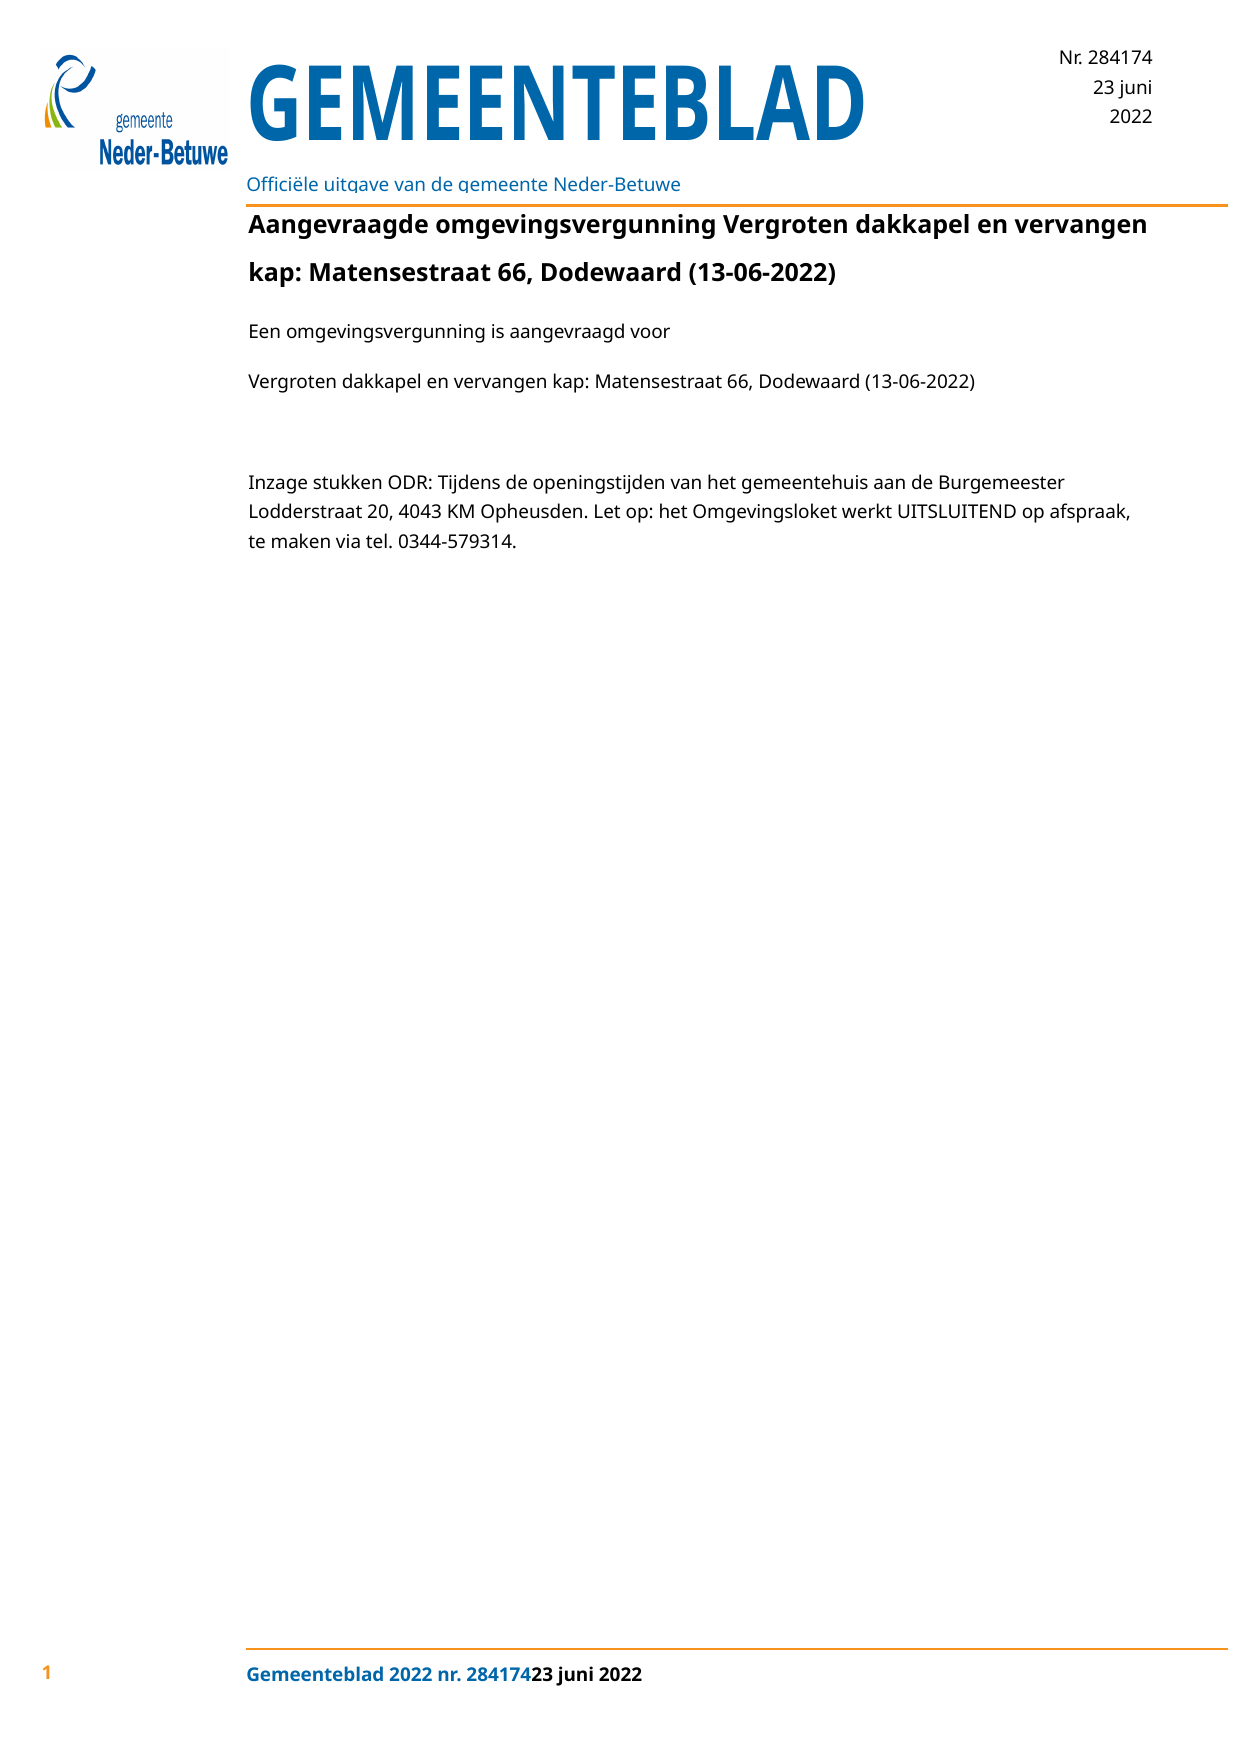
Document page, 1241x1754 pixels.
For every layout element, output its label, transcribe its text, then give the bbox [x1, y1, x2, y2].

text Vergroten dakkapel en vervangen kap: Matensestraat 66, Dodewaard (13-06-2022) [248, 368, 1152, 394]
text Een omgevingsvergunning is aangevraagd voor [248, 318, 1152, 344]
picture [41, 47, 231, 172]
text Aangevraagde omgevingsvergunning Vergroten dakkapel en vervangen kap: Matensestraat 66, Dodewaard (13-06-2022) [248, 207, 1152, 288]
text Inzage stukken ODR: Tijdens de openingstijden van het gemeentehuis aan de Burgemeester Lodderstraat 20, 4043 KM Opheusden. Let op: het Omgevingsloket werkt UITSLUITEND op afspraak, te maken via tel. 0344-579314. [248, 469, 1152, 554]
